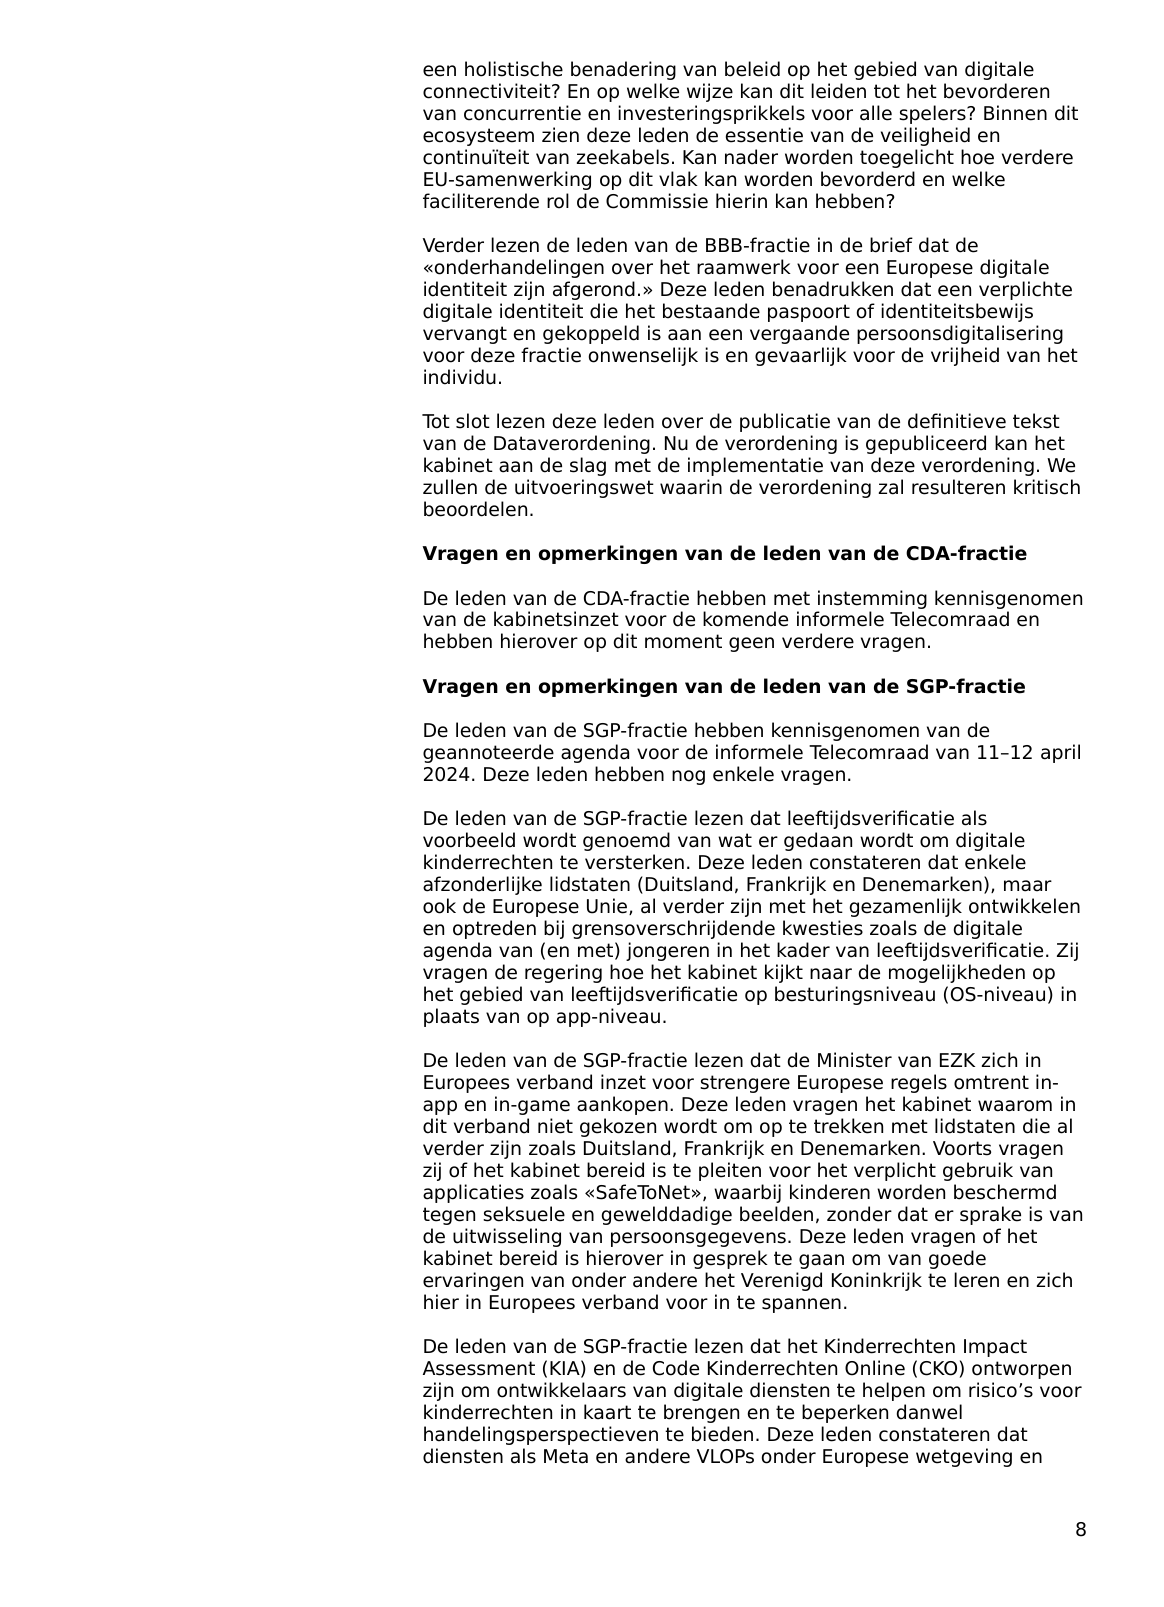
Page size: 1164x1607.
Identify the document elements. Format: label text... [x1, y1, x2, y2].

text De leden van de SGP-fractie hebben kennisgenomen van de geannoteerde agenda voor de informele Telecomraad van 11–12 april 2024. Deze leden hebben nog enkele vragen. [422, 720, 1087, 786]
text De leden van de CDA-fractie hebben met instemming kennisgenomen van de kabinetsinzet voor de komende informele Telecomraad en hebben hierover op dit moment geen verdere vragen. [422, 587, 1087, 653]
subtitle Vragen en opmerkingen van de leden van de SGP-fractie [422, 676, 1087, 697]
subtitle Vragen en opmerkingen van de leden van de CDA-fractie [422, 543, 1087, 565]
text Verder lezen de leden van de BBB-fractie in de brief dat de «onderhandelingen over het raamwerk voor een Europese digitale identiteit zijn afgerond.» Deze leden benadrukken dat een verplichte digitale identiteit die het bestaande paspoort of identiteitsbewijs vervangt en gekoppeld is aan een vergaande persoonsdigitalisering voor deze fractie onwenselijk is en gevaarlijk voor de vrijheid van het individu. [422, 235, 1087, 389]
text De leden van de SGP-fractie lezen dat leeftijdsverificatie als voorbeeld wordt genoemd van wat er gedaan wordt om digitale kinderrechten te versterken. Deze leden constateren dat enkele afzonderlijke lidstaten (Duitsland, Frankrijk en Denemarken), maar ook de Europese Unie, al verder zijn met het gezamenlijk ontwikkelen en optreden bij grensoverschrijdende kwesties zoals de digitale agenda van (en met) jongeren in het kader van leeftijdsverificatie. Zij vragen de regering hoe het kabinet kijkt naar de mogelijkheden op het gebied van leeftijdsverificatie op besturingsniveau (OS-niveau) in plaats van op app-niveau. [422, 808, 1087, 1028]
text De leden van de SGP-fractie lezen dat de Minister van EZK zich in Europees verband inzet voor strengere Europese regels omtrent in-app en in-game aankopen. Deze leden vragen het kabinet waarom in dit verband niet gekozen wordt om op te trekken met lidstaten die al verder zijn zoals Duitsland, Frankrijk en Denemarken. Voorts vragen zij of het kabinet bereid is te pleiten voor het verplicht gebruik van applicaties zoals «SafeToNet», waarbij kinderen worden beschermd tegen seksuele en gewelddadige beelden, zonder dat er sprake is van de uitwisseling van persoonsgegevens. Deze leden vragen of het kabinet bereid is hierover in gesprek te gaan om van goede ervaringen van onder andere het Verenigd Koninkrijk te leren en zich hier in Europees verband voor in te spannen. [422, 1050, 1087, 1313]
text De leden van de SGP-fractie lezen dat het Kinderrechten Impact Assessment (KIA) en de Code Kinderrechten Online (CKO) ontworpen zijn om ontwikkelaars van digitale diensten te helpen om risico’s voor kinderrechten in kaart te brengen en te beperken danwel handelingsperspectieven te bieden. Deze leden constateren dat diensten als Meta en andere VLOPs onder Europese wetgeving en [422, 1336, 1087, 1468]
text een holistische benadering van beleid op het gebied van digitale connectiviteit? En op welke wijze kan dit leiden tot het bevorderen van concurrentie en investeringsprikkels voor alle spelers? Binnen dit ecosysteem zien deze leden de essentie van de veiligheid en continuïteit van zeekabels. Kan nader worden toegelicht hoe verdere EU-samenwerking op dit vlak kan worden bevorderd en welke faciliterende rol de Commissie hierin kan hebben? [422, 59, 1087, 213]
text Tot slot lezen deze leden over de publicatie van de definitieve tekst van de Dataverordening. Nu de verordening is gepubliceerd kan het kabinet aan de slag met de implementatie van deze verordening. We zullen de uitvoeringswet waarin de verordening zal resulteren kritisch beoordelen. [422, 411, 1087, 521]
